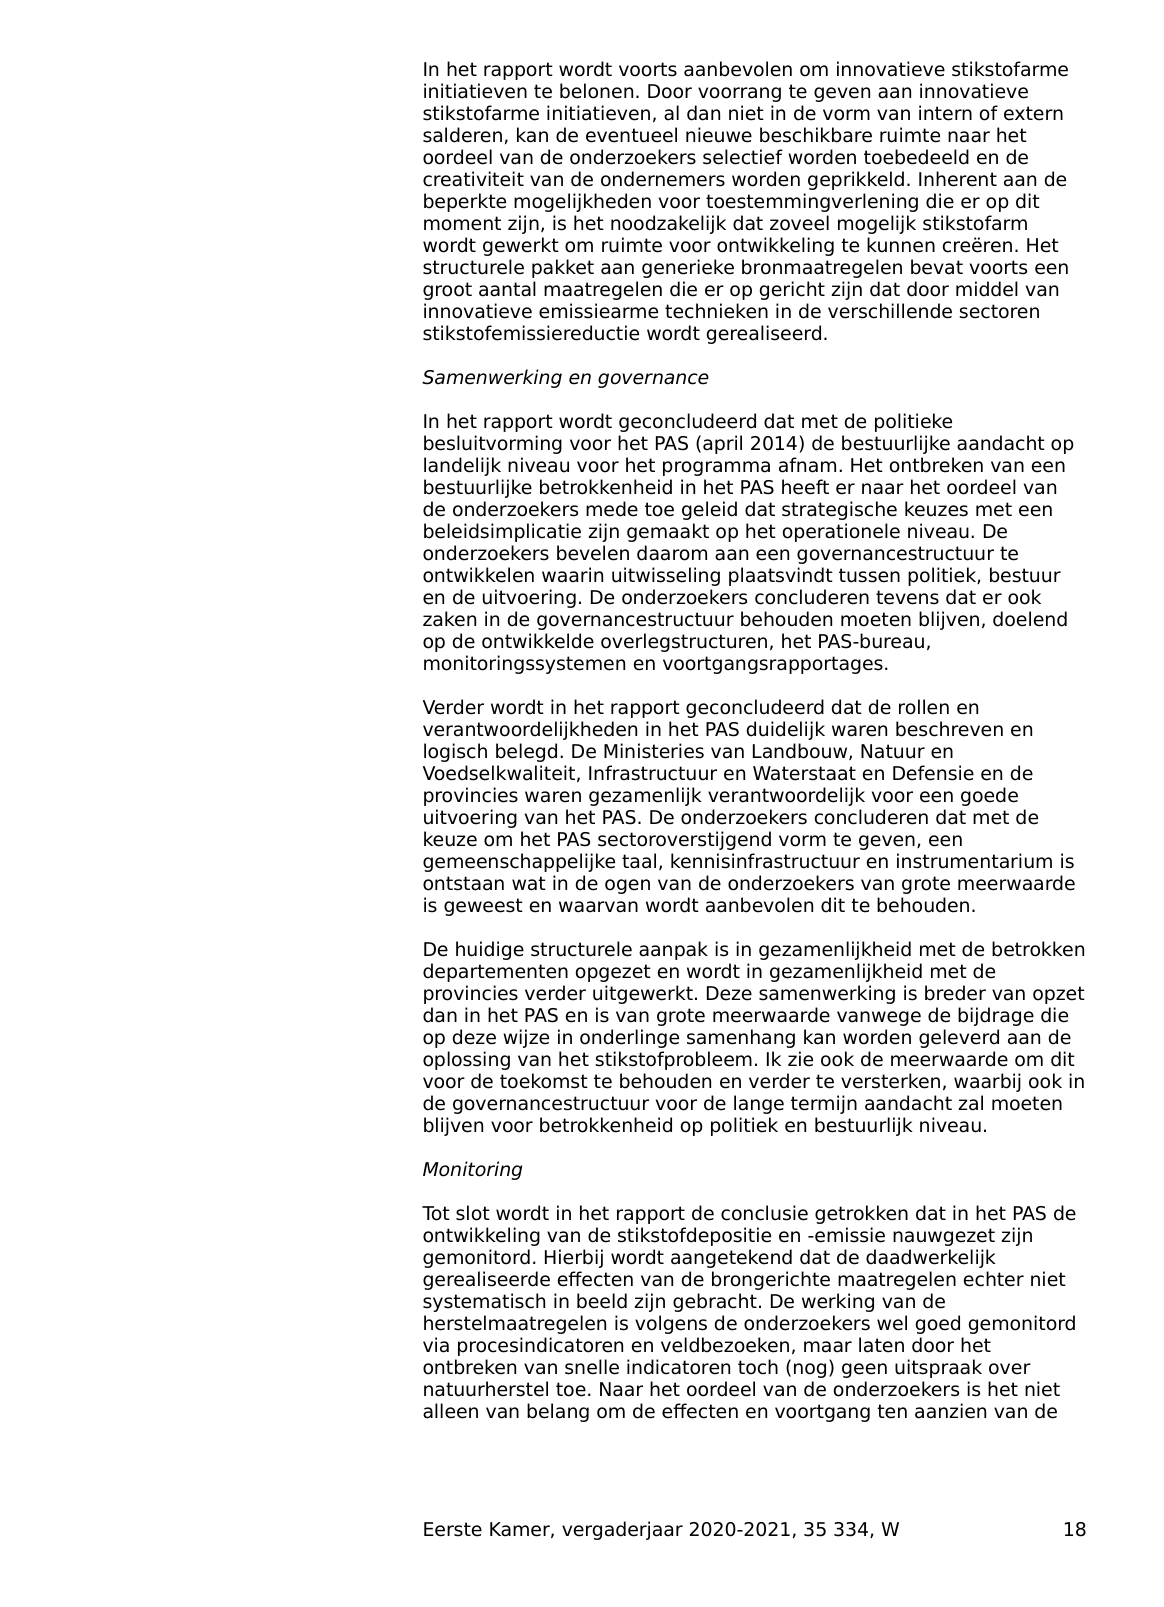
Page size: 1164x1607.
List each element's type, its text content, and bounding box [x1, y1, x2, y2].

text Verder wordt in het rapport geconcludeerd dat de rollen en verantwoordelijkheden in het PAS duidelijk waren beschreven en logisch belegd. De Ministeries van Landbouw, Natuur en Voedselkwaliteit, Infrastructuur en Waterstaat en Defensie en de provincies waren gezamenlijk verantwoordelijk voor een goede uitvoering van het PAS. De onderzoekers concluderen dat met de keuze om het PAS sectoroverstijgend vorm te geven, een gemeenschappelijke taal, kennisinfrastructuur en instrumentarium is ontstaan wat in de ogen van de onderzoekers van grote meerwaarde is geweest en waarvan wordt aanbevolen dit te behouden. [422, 697, 1087, 917]
text Tot slot wordt in het rapport de conclusie getrokken dat in het PAS de ontwikkeling van de stikstofdepositie en -emissie nauwgezet zijn gemonitord. Hierbij wordt aangetekend dat de daadwerkelijk gerealiseerde effecten van de brongerichte maatregelen echter niet systematisch in beeld zijn gebracht. De werking van de herstelmaatregelen is volgens de onderzoekers wel goed gemonitord via procesindicatoren en veldbezoeken, maar laten door het ontbreken van snelle indicatoren toch (nog) geen uitspraak over natuurherstel toe. Naar het oordeel van de onderzoekers is het niet alleen van belang om de effecten en voortgang ten aanzien van de [422, 1203, 1087, 1423]
subtitle Monitoring [422, 1159, 1087, 1181]
text In het rapport wordt geconcludeerd dat met de politieke besluitvorming voor het PAS (april 2014) de bestuurlijke aandacht op landelijk niveau voor het programma afnam. Het ontbreken van een bestuurlijke betrokkenheid in het PAS heeft er naar het oordeel van de onderzoekers mede toe geleid dat strategische keuzes met een beleidsimplicatie zijn gemaakt op het operationele niveau. De onderzoekers bevelen daarom aan een governancestructuur te ontwikkelen waarin uitwisseling plaatsvindt tussen politiek, bestuur en de uitvoering. De onderzoekers concluderen tevens dat er ook zaken in de governancestructuur behouden moeten blijven, doelend op de ontwikkelde overlegstructuren, het PAS-bureau, monitoringssystemen en voortgangsrapportages. [422, 411, 1087, 675]
subtitle Samenwerking en governance [422, 367, 1087, 389]
text In het rapport wordt voorts aanbevolen om innovatieve stikstofarme initiatieven te belonen. Door voorrang te geven aan innovatieve stikstofarme initiatieven, al dan niet in de vorm van intern of extern salderen, kan de eventueel nieuwe beschikbare ruimte naar het oordeel van de onderzoekers selectief worden toebedeeld en de creativiteit van de ondernemers worden geprikkeld. Inherent aan de beperkte mogelijkheden voor toestemmingverlening die er op dit moment zijn, is het noodzakelijk dat zoveel mogelijk stikstofarm wordt gewerkt om ruimte voor ontwikkeling te kunnen creëren. Het structurele pakket aan generieke bronmaatregelen bevat voorts een groot aantal maatregelen die er op gericht zijn dat door middel van innovatieve emissiearme technieken in de verschillende sectoren stikstofemissiereductie wordt gerealiseerd. [422, 59, 1087, 345]
text De huidige structurele aanpak is in gezamenlijkheid met de betrokken departementen opgezet en wordt in gezamenlijkheid met de provincies verder uitgewerkt. Deze samenwerking is breder van opzet dan in het PAS en is van grote meerwaarde vanwege de bijdrage die op deze wijze in onderlinge samenhang kan worden geleverd aan de oplossing van het stikstofprobleem. Ik zie ook de meerwaarde om dit voor de toekomst te behouden en verder te versterken, waarbij ook in de governancestructuur voor de lange termijn aandacht zal moeten blijven voor betrokkenheid op politiek en bestuurlijk niveau. [422, 939, 1087, 1137]
